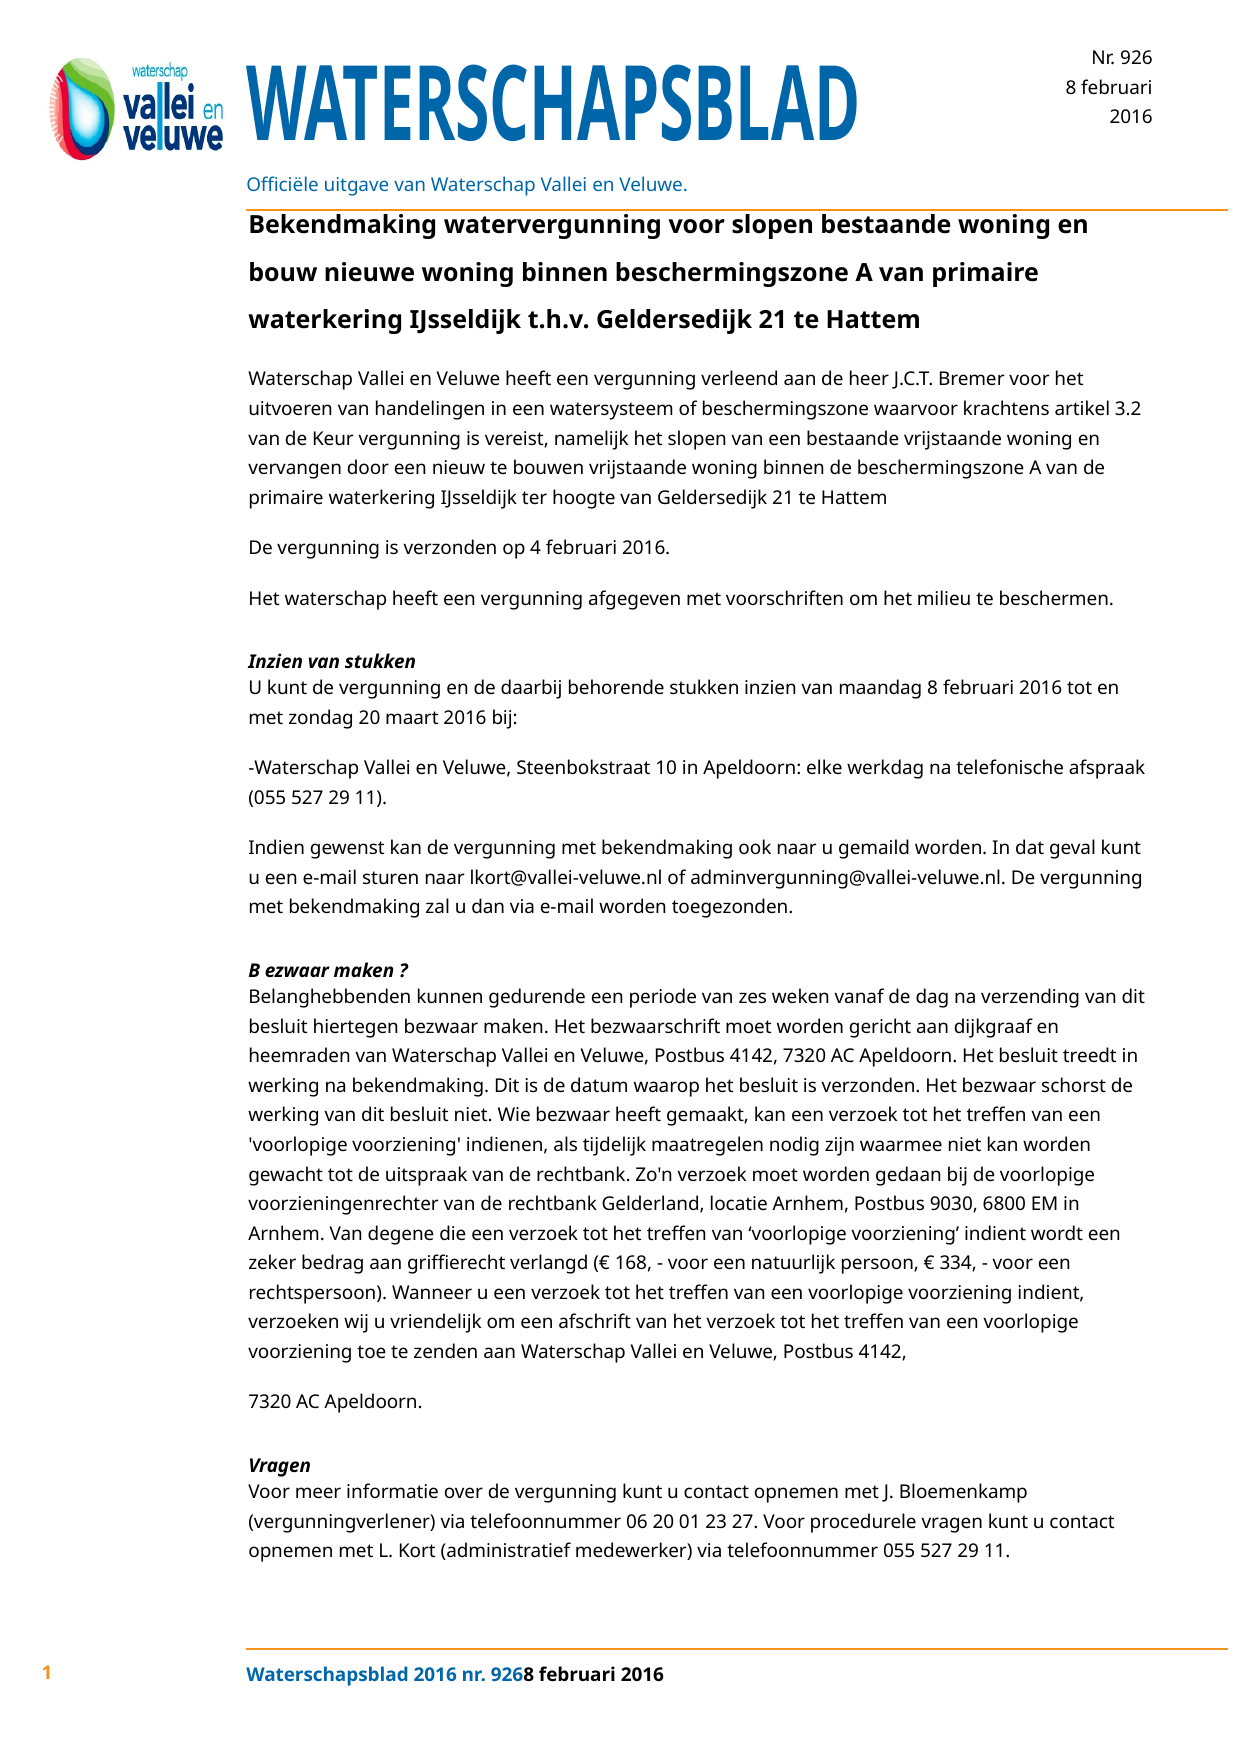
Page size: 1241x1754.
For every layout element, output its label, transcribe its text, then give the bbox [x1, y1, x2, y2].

picture [41, 47, 231, 172]
text U kunt de vergunning en de daarbij behorende stukken inzien van maandag 8 februari 2016 tot en met zondag 20 maart 2016 bij: [248, 674, 1152, 730]
text Waterschap Vallei en Veluwe heeft een vergunning verleend aan de heer J.C.T. Bremer voor het uitvoeren van handelingen in een watersysteem of beschermingszone waarvoor krachtens artikel 3.2 van de Keur vergunning is vereist, namelijk het slopen van een bestaande vrijstaande woning en vervangen door een nieuw te bouwen vrijstaande woning binnen de beschermingszone A van de primaire waterkering IJsseldijk ter hoogte van Geldersedijk 21 te Hattem [248, 366, 1152, 509]
text Indien gewenst kan de vergunning met bekendmaking ook naar u gemaild worden. In dat geval kunt u een e-mail sturen naar lkort@vallei-veluwe.nl of adminvergunning@vallei-veluwe.nl. De vergunning met bekendmaking zal u dan via e-mail worden toegezonden. [248, 834, 1152, 919]
text Bekendmaking watervergunning voor slopen bestaande woning en bouw nieuwe woning binnen beschermingszone A van primaire waterkering IJsseldijk t.h.v. Geldersedijk 21 te Hattem [248, 211, 1152, 336]
text 7320 AC Apeldoorn. [248, 1389, 1152, 1414]
text Inzien van stukken [248, 649, 1152, 674]
text Het waterschap heeft een vergunning afgegeven met voorschriften om het milieu te beschermen. [248, 585, 1152, 610]
text Belanghebbenden kunnen gedurende een periode van zes weken vanaf de dag na verzending van dit besluit hiertegen bezwaar maken. Het bezwaarschrift moet worden gericht aan dijkgraaf en heemraden van Waterschap Vallei en Veluwe, Postbus 4142, 7320 AC Apeldoorn. Het besluit treedt in werking na bekendmaking. Dit is de datum waarop het besluit is verzonden. Het bezwaar schorst de werking van dit besluit niet. Wie bezwaar heeft gemaakt, kan een verzoek tot het treffen van een 'voorlopige voorziening' indienen, als tijdelijk maatregelen nodig zijn waarmee niet kan worden gewacht tot de uitspraak van de rechtbank. Zo'n verzoek moet worden gedaan bij de voorlopige voorzieningenrechter van de rechtbank Gelderland, locatie Arnhem, Postbus 9030, 6800 EM in Arnhem. Van degene die een verzoek tot het treffen van ‘voorlopige voorziening’ indient wordt een zeker bedrag aan griffierecht verlangd (€ 168, - voor een natuurlijk persoon, € 334, - voor een rechtspersoon). Wanneer u een verzoek tot het treffen van een voorlopige voorziening indient, verzoeken wij u vriendelijk om een afschrift van het verzoek tot het treffen van een voorlopige voorziening toe te zenden aan Waterschap Vallei en Veluwe, Postbus 4142, [248, 983, 1152, 1364]
text -Waterschap Vallei en Veluwe, Steenbokstraat 10 in Apeldoorn: elke werkdag na telefonische afspraak (055 527 29 11). [248, 754, 1152, 810]
text B ezwaar maken ? [248, 957, 1152, 983]
text Voor meer informatie over de vergunning kunt u contact opnemen met J. Bloemenkamp (vergunningverlener) via telefoonnummer 06 20 01 23 27. Voor procedurele vragen kunt u contact opnemen met L. Kort (administratief medewerker) via telefoonnummer 055 527 29 11. [248, 1478, 1152, 1563]
text De vergunning is verzonden op 4 februari 2016. [248, 534, 1152, 560]
text Vragen [248, 1453, 1152, 1478]
